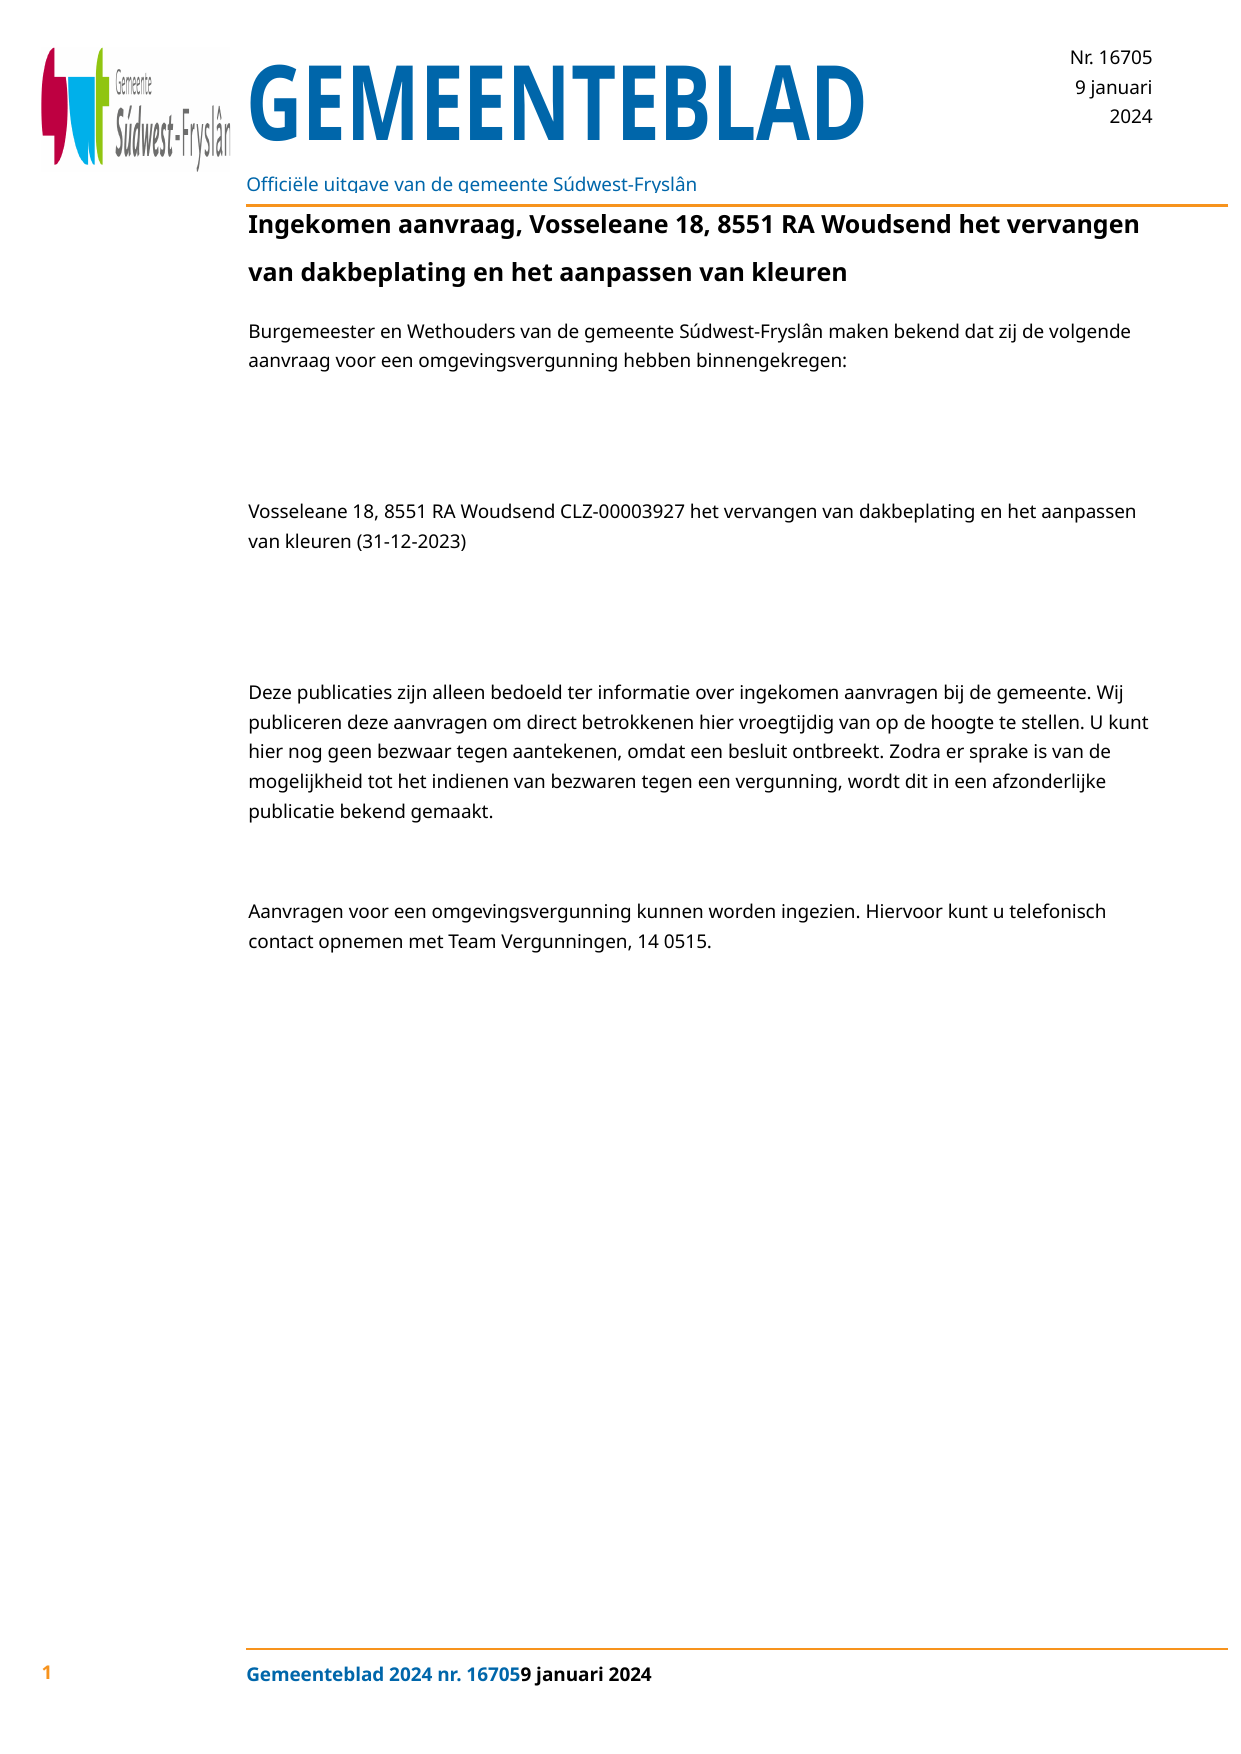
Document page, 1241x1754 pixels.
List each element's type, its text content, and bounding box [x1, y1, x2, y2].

text Aanvragen voor een omgevingsvergunning kunnen worden ingezien. Hiervoor kunt u telefonisch contact opnemen met Team Vergunningen, 14 0515. [248, 899, 1152, 954]
text Ingekomen aanvraag, Vosseleane 18, 8551 RA Woudsend het vervangen van dakbeplating en het aanpassen van kleuren [248, 207, 1152, 288]
text Deze publicaties zijn alleen bedoeld ter informatie over ingekomen aanvragen bij de gemeente. Wij publiceren deze aanvragen om direct betrokkenen hier vroegtijdig van op de hoogte te stellen. U kunt hier nog geen bezwaar tegen aantekenen, omdat een besluit ontbreekt. Zodra er sprake is van de mogelijkheid tot het indienen van bezwaren tegen een vergunning, wordt dit in een afzonderlijke publicatie bekend gemaakt. [248, 679, 1152, 824]
picture [41, 47, 231, 172]
text Burgemeester en Wethouders van de gemeente Súdwest-Fryslân maken bekend dat zij de volgende aanvraag voor een omgevingsvergunning hebben binnengekregen: [248, 318, 1152, 373]
text Vosseleane 18, 8551 RA Woudsend CLZ-00003927 het vervangen van dakbeplating en het aanpassen van kleuren (31-12-2023) [248, 499, 1152, 554]
